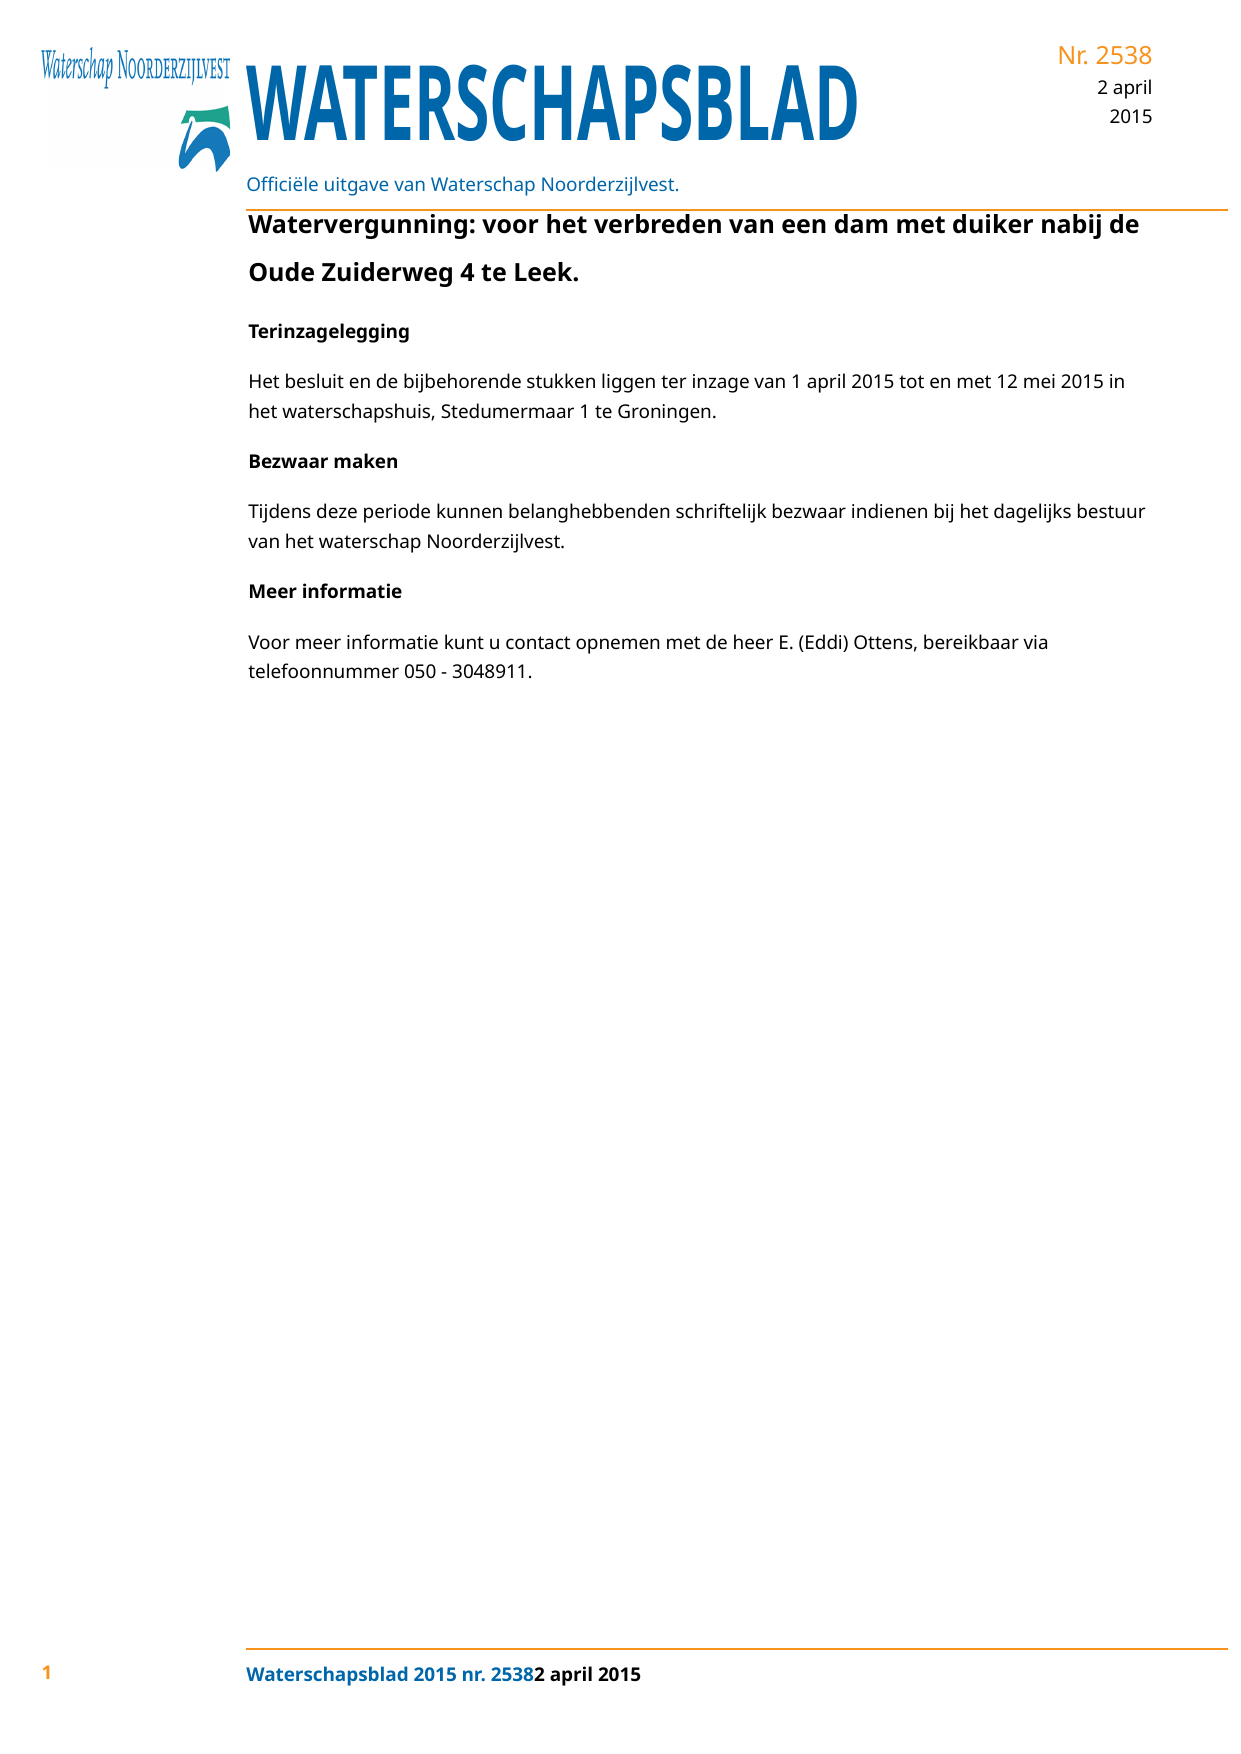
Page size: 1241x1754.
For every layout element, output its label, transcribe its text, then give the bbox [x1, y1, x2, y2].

text Bezwaar maken [248, 448, 1152, 474]
text Het besluit en de bijbehorende stukken liggen ter inzage van 1 april 2015 tot en met 12 mei 2015 in het waterschapshuis, Stedumermaar 1 te Groningen. [248, 368, 1152, 424]
text Meer informatie [248, 579, 1152, 604]
text Voor meer informatie kunt u contact opnemen met de heer E. (Eddi) Ottens, bereikbaar via telefoonnummer 050 - 3048911. [248, 629, 1152, 684]
text Terinzagelegging [248, 318, 1152, 344]
text Watervergunning: voor het verbreden van een dam met duiker nabij de Oude Zuiderweg 4 te Leek. [248, 211, 1152, 288]
picture [41, 47, 231, 172]
text Tijdens deze periode kunnen belanghebbenden schriftelijk bezwaar indienen bij het dagelijks bestuur van het waterschap Noorderzijlvest. [248, 499, 1152, 554]
